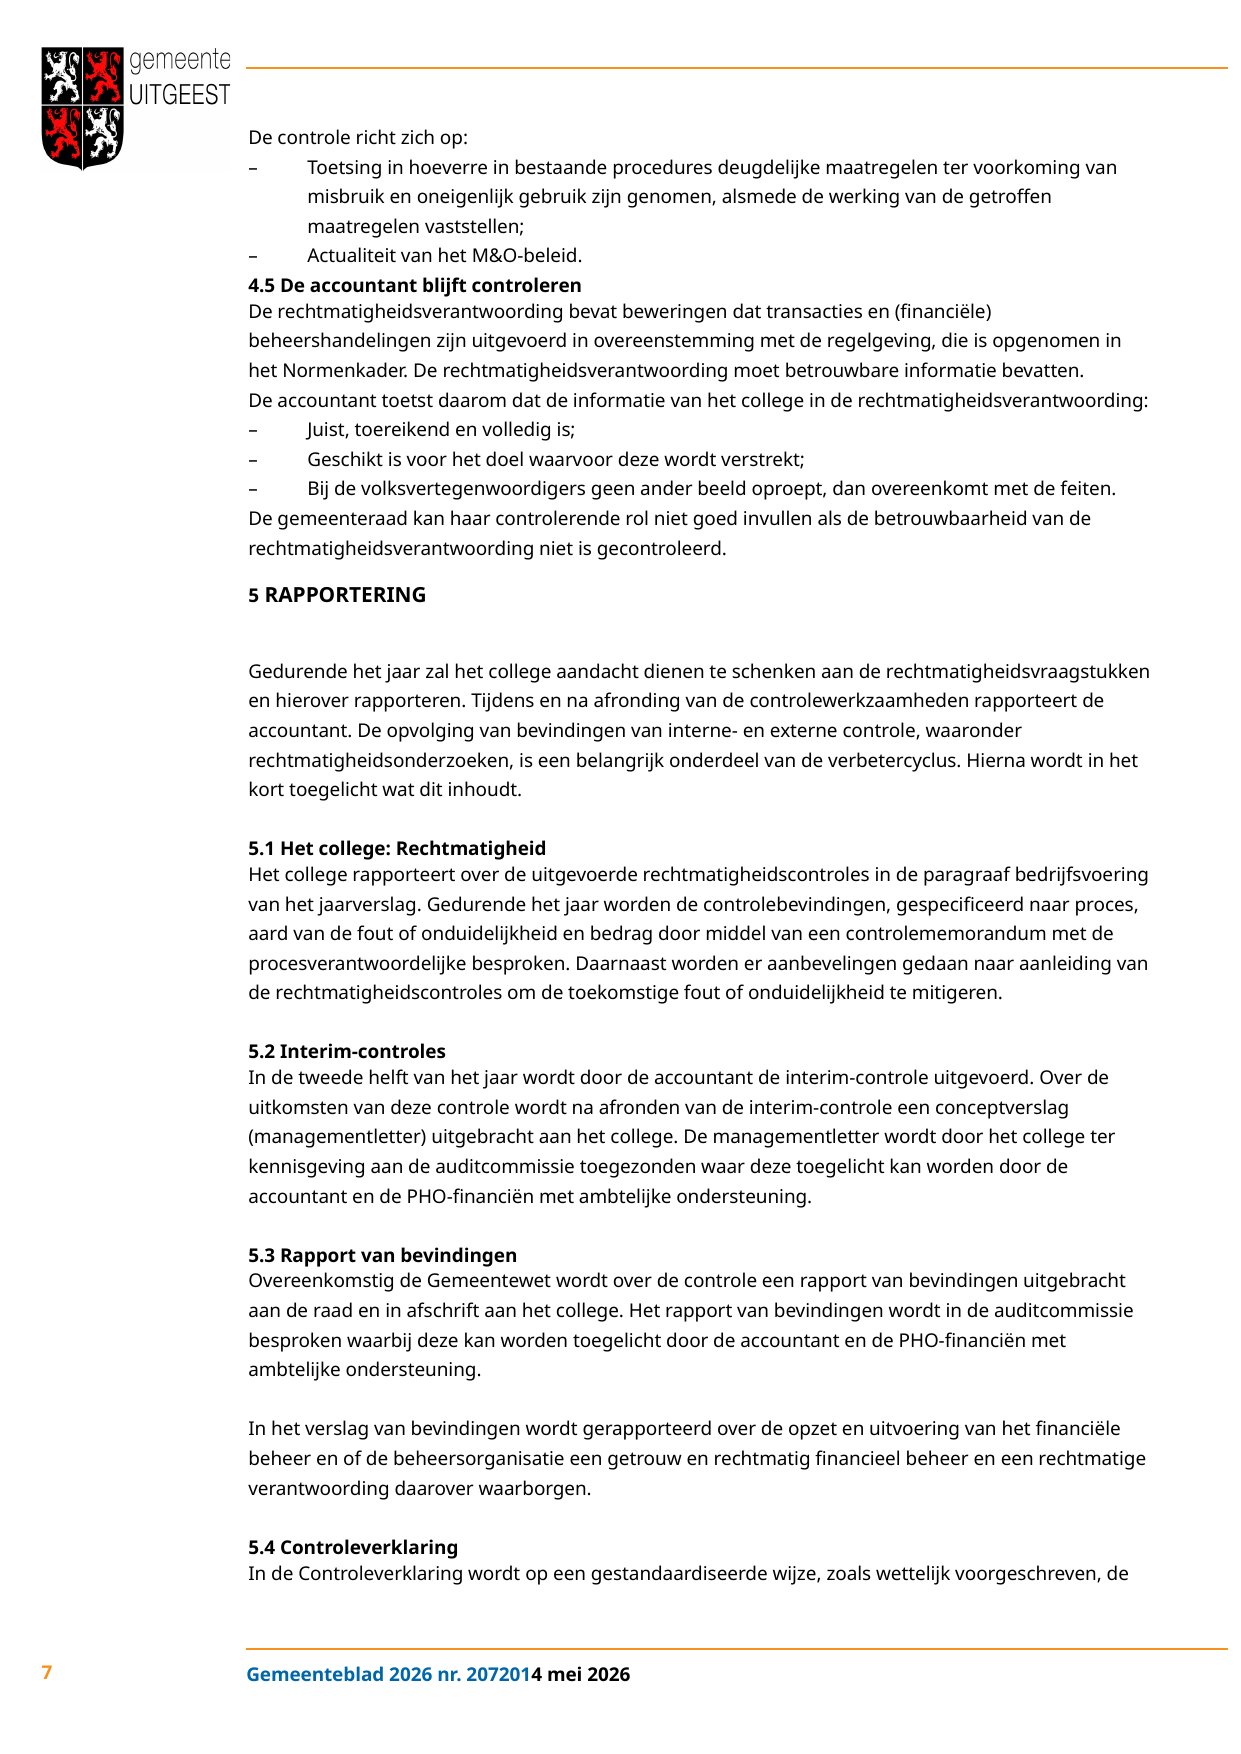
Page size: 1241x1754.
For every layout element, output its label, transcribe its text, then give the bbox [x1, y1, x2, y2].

list Toetsing in hoeverre in bestaande procedures deugdelijke maatregelen ter voorkoming van misbruik en oneigenlijk gebruik zijn genomen, alsmede de werking van de getroffen maatregelen vaststellen; [248, 154, 1152, 239]
list Geschikt is voor het doel waarvoor deze wordt verstrekt; [248, 446, 1152, 472]
text 4.5 De accountant blijft controleren [248, 272, 1152, 298]
text 5.1 Het college: Rechtmatigheid [248, 836, 1152, 861]
text In het verslag van bevindingen wordt gerapporteerd over de opzet en uitvoering van het financiële beheer en of de beheersorganisatie een getrouw en rechtmatig financieel beheer en een rechtmatige verantwoording daarover waarborgen. [248, 1416, 1152, 1501]
text 5 RAPPORTERING [248, 580, 1152, 609]
text De accountant toetst daarom dat de informatie van het college in de rechtmatigheidsverantwoording: [248, 387, 1152, 412]
text 5.3 Rapport van bevindingen [248, 1242, 1152, 1268]
text De gemeenteraad kan haar controlerende rol niet goed invullen als de betrouwbaarheid van de rechtmatigheidsverantwoording niet is gecontroleerd. [248, 505, 1152, 560]
picture [41, 47, 231, 172]
text De controle richt zich op: [248, 124, 1152, 150]
text 5.2 Interim-controles [248, 1039, 1152, 1064]
text Het college rapporteert over de uitgevoerde rechtmatigheidscontroles in de paragraaf bedrijfsvoering van het jaarverslag. Gedurende het jaar worden de controlebevindingen, gespecificeerd naar proces, aard van de fout of onduidelijkheid en bedrag door middel van een controlememorandum met de procesverantwoordelijke besproken. Daarnaast worden er aanbevelingen gedaan naar aanleiding van de rechtmatigheidscontroles om de toekomstige fout of onduidelijkheid te mitigeren. [248, 861, 1152, 1005]
list Juist, toereikend en volledig is; [248, 416, 1152, 442]
text In de Controleverklaring wordt op een gestandaardiseerde wijze, zoals wettelijk voorgeschreven, de [248, 1560, 1152, 1585]
text De rechtmatigheidsverantwoording bevat beweringen dat transacties en (financiële) beheershandelingen zijn uitgevoerd in overeenstemming met de regelgeving, die is opgenomen in het Normenkader. De rechtmatigheidsverantwoording moet betrouwbare informatie bevatten. [248, 298, 1152, 383]
list Bij de volksvertegenwoordigers geen ander beeld oproept, dan overeenkomt met de feiten. [248, 476, 1152, 501]
list Actualiteit van het M&O-beleid. [248, 243, 1152, 268]
text Gedurende het jaar zal het college aandacht dienen te schenken aan de rechtmatigheidsvraagstukken en hierover rapporteren. Tijdens en na afronding van de controlewerkzaamheden rapporteert de accountant. De opvolging van bevindingen van interne- en externe controle, waaronder rechtmatigheidsonderzoeken, is een belangrijk onderdeel van de verbetercyclus. Hierna wordt in het kort toegelicht wat dit inhoudt. [248, 658, 1152, 802]
text 5.4 Controleverklaring [248, 1534, 1152, 1560]
text In de tweede helft van het jaar wordt door de accountant de interim-controle uitgevoerd. Over de uitkomsten van deze controle wordt na afronden van de interim-controle een conceptverslag (managementletter) uitgebracht aan het college. De managementletter wordt door het college ter kennisgeving aan de auditcommissie toegezonden waar deze toegelicht kan worden door de accountant en de PHO-financiën met ambtelijke ondersteuning. [248, 1064, 1152, 1208]
text Overeenkomstig de Gemeentewet wordt over de controle een rapport van bevindingen uitgebracht aan de raad en in afschrift aan het college. Het rapport van bevindingen wordt in de auditcommissie besproken waarbij deze kan worden toegelicht door de accountant en de PHO-financiën met ambtelijke ondersteuning. [248, 1268, 1152, 1382]
